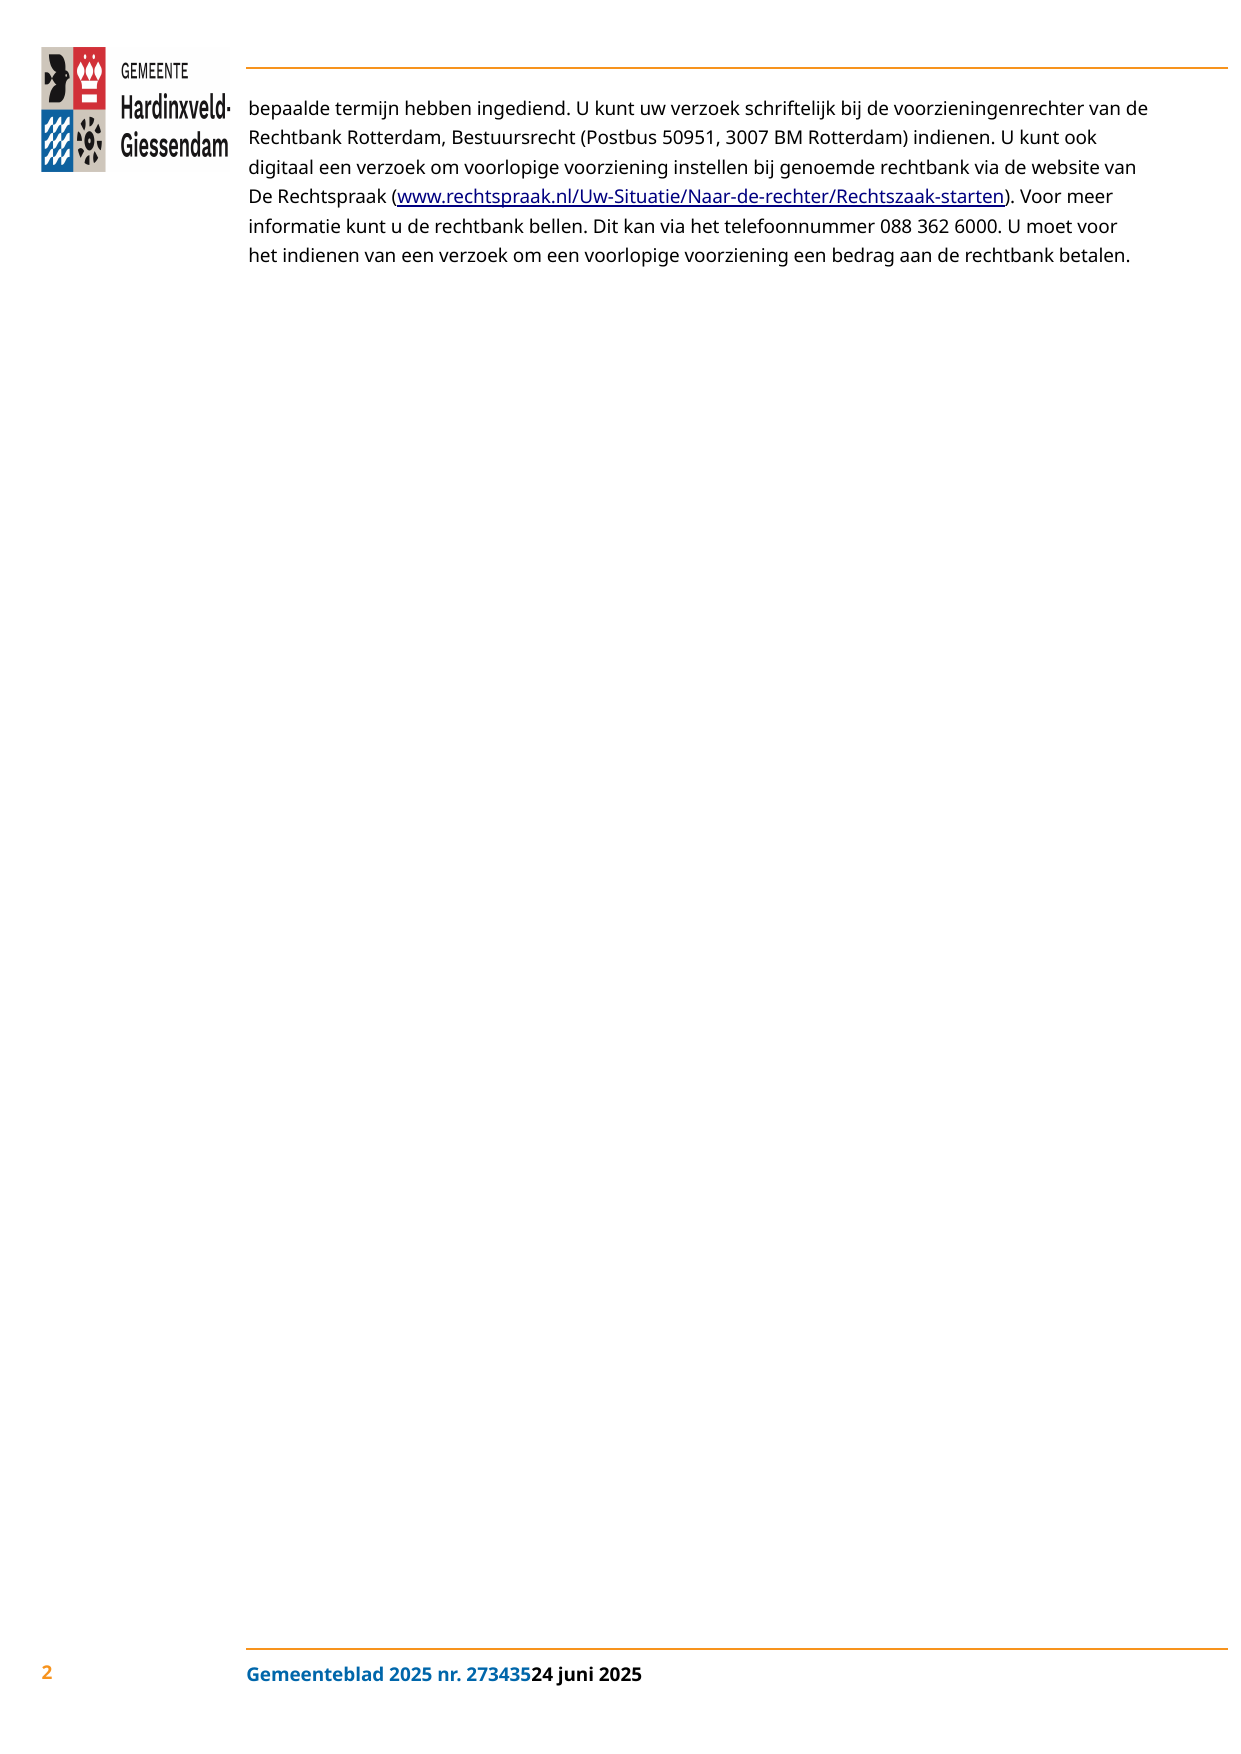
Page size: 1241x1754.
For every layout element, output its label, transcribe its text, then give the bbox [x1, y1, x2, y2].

picture [41, 47, 231, 172]
text bepaalde termijn hebben ingediend. U kunt uw verzoek schriftelijk bij de voorzieningenrechter van de Rechtbank Rotterdam, Bestuursrecht (Postbus 50951, 3007 BM Rotterdam) indienen. U kunt ook digitaal een verzoek om voorlopige voorziening instellen bij genoemde rechtbank via de website van De Rechtspraak (www.rechtspraak.nl/Uw-Situatie/Naar-de-rechter/Rechtszaak-starten). Voor meer informatie kunt u de rechtbank bellen. Dit kan via het telefoonnummer 088 362 6000. U moet voor het indienen van een verzoek om een voorlopige voorziening een bedrag aan de rechtbank betalen. [248, 95, 1152, 268]
